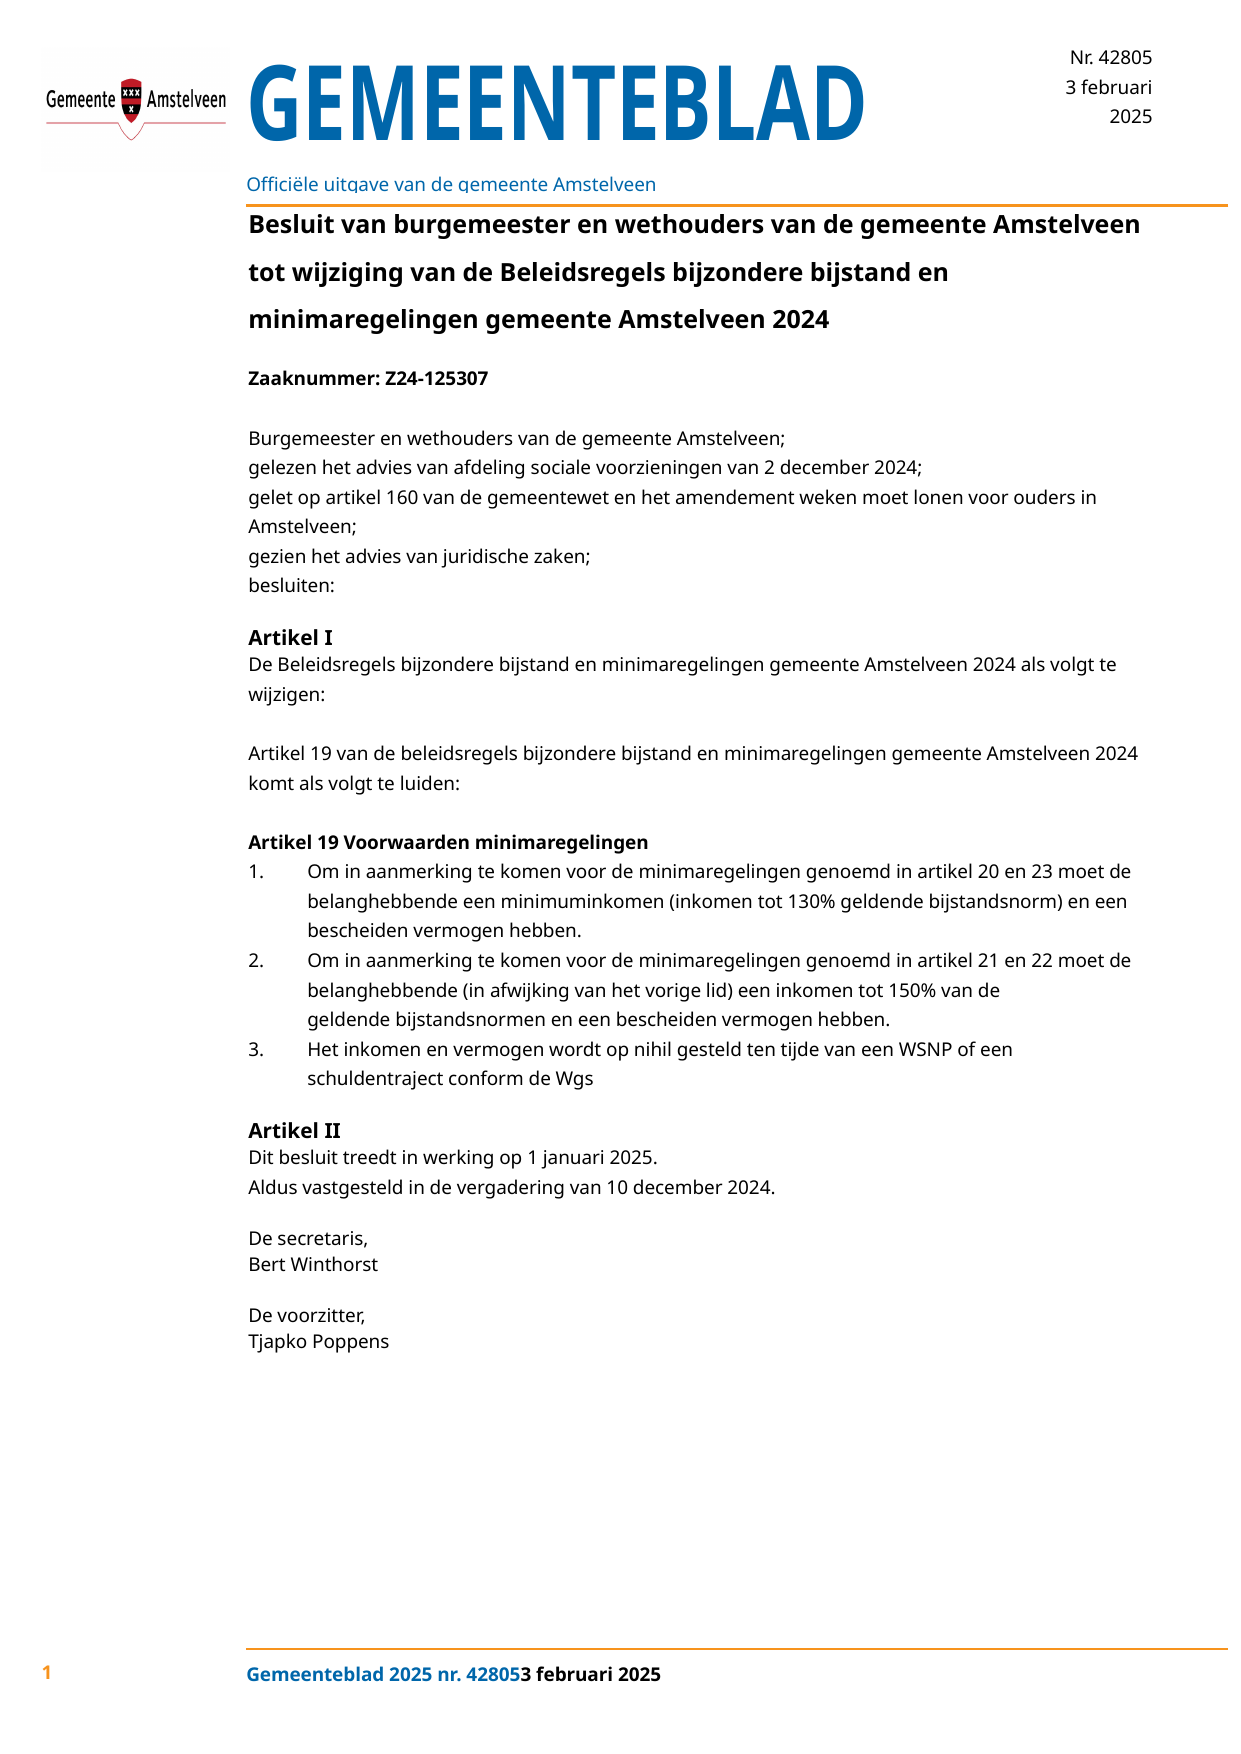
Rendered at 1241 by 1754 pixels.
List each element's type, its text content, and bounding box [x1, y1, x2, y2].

list Om in aanmerking te komen voor de minimaregelingen genoemd in artikel 21 en 22 moet de belanghebbende (in afwijking van het vorige lid) een inkomen tot 150% van de [248, 947, 1152, 1003]
text Tjapko Poppens [248, 1328, 1152, 1354]
text Zaaknummer: Z24-125307 [248, 366, 1152, 391]
list Om in aanmerking te komen voor de minimaregelingen genoemd in artikel 20 en 23 moet de belanghebbende een minimuminkomen (inkomen tot 130% geldende bijstandsnorm) en een bescheiden vermogen hebben. [248, 858, 1152, 943]
text Burgemeester en wethouders van de gemeente Amstelveen; [248, 425, 1152, 450]
text Artikel 19 Voorwaarden minimaregelingen [248, 829, 1152, 855]
text Dit besluit treedt in werking op 1 januari 2025. [248, 1144, 1152, 1170]
text De Beleidsregels bijzondere bijstand en minimaregelingen gemeente Amstelveen 2024 als volgt te wijzigen: [248, 651, 1152, 707]
text besluiten: [248, 573, 1152, 598]
text gelezen het advies van afdeling sociale voorzieningen van 2 december 2024; [248, 454, 1152, 480]
text gezien het advies van juridische zaken; [248, 543, 1152, 569]
text Artikel II [248, 1116, 1152, 1144]
text De voorzitter, [248, 1303, 1152, 1328]
text Besluit van burgemeester en wethouders van de gemeente Amstelveen tot wijziging van de Beleidsregels bijzondere bijstand en minimaregelingen gemeente Amstelveen 2024 [248, 207, 1152, 336]
text Aldus vastgesteld in de vergadering van 10 december 2024. [248, 1174, 1152, 1200]
text Bert Winthorst [248, 1251, 1152, 1277]
list geldende bijstandsnormen en een bescheiden vermogen hebben. [248, 1006, 1152, 1032]
picture [41, 47, 231, 172]
list Het inkomen en vermogen wordt op nihil gesteld ten tijde van een WSNP of een schuldentraject conform de Wgs [248, 1036, 1152, 1091]
text Artikel I [248, 623, 1152, 651]
text De secretaris, [248, 1226, 1152, 1251]
text gelet op artikel 160 van de gemeentewet en het amendement weken moet lonen voor ouders in Amstelveen; [248, 484, 1152, 539]
text Artikel 19 van de beleidsregels bijzondere bijstand en minimaregelingen gemeente Amstelveen 2024 komt als volgt te luiden: [248, 740, 1152, 796]
